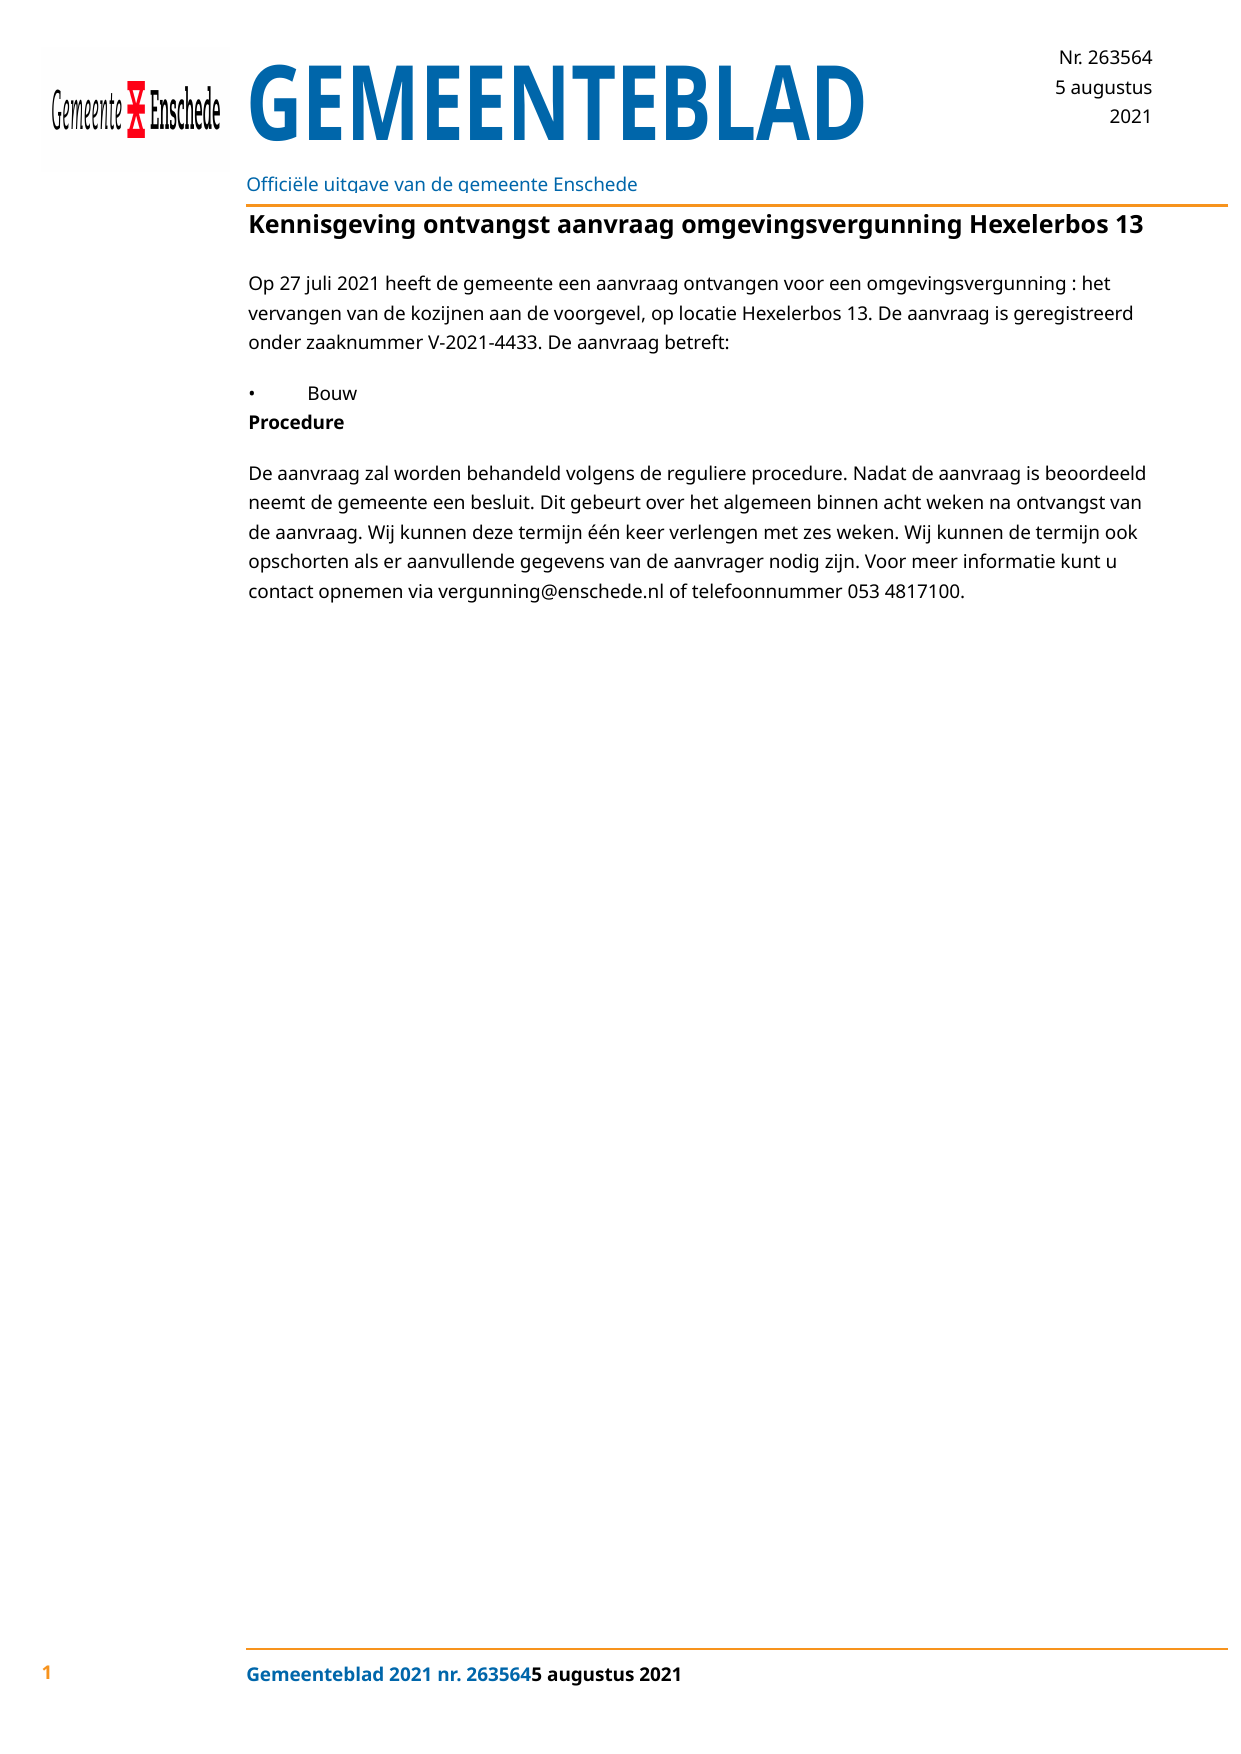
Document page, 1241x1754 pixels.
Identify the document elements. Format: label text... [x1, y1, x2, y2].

text Kennisgeving ontvangst aanvraag omgevingsvergunning Hexelerbos 13 [248, 207, 1152, 241]
text Procedure [248, 409, 1152, 435]
text De aanvraag zal worden behandeld volgens de reguliere procedure. Nadat de aanvraag is beoordeeld neemt de gemeente een besluit. Dit gebeurt over het algemeen binnen acht weken na ontvangst van de aanvraag. Wij kunnen deze termijn één keer verlengen met zes weken. Wij kunnen de termijn ook opschorten als er aanvullende gegevens van de aanvrager nodig zijn. Voor meer informatie kunt u contact opnemen via vergunning@enschede.nl of telefoonnummer 053 4817100. [248, 460, 1152, 604]
list Bouw [248, 380, 1152, 406]
text Op 27 juli 2021 heeft de gemeente een aanvraag ontvangen voor een omgevingsvergunning : het vervangen van de kozijnen aan de voorgevel, op locatie Hexelerbos 13. De aanvraag is geregistreerd onder zaaknummer V-2021-4433. De aanvraag betreft: [248, 270, 1152, 355]
picture [41, 47, 231, 172]
